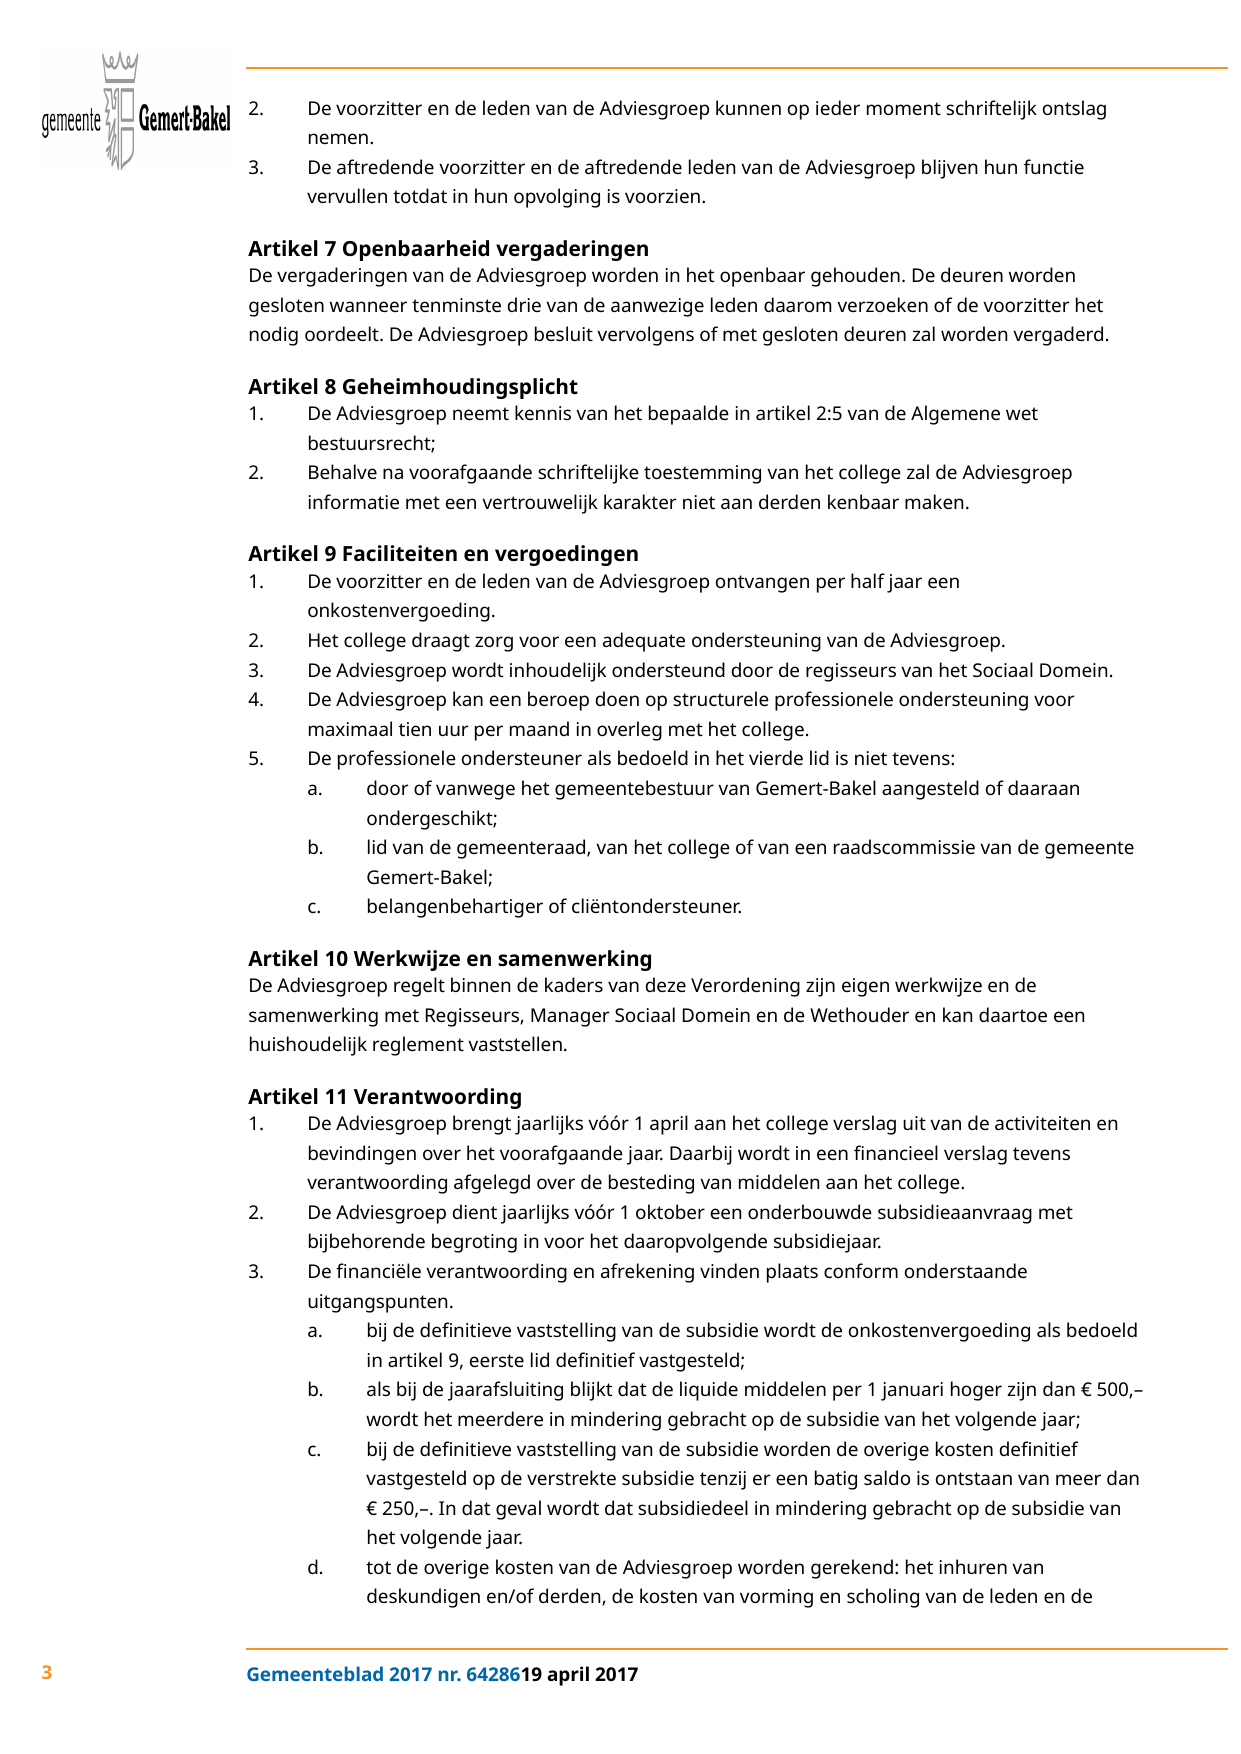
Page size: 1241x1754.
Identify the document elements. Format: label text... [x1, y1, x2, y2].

list De Adviesgroep wordt inhoudelijk ondersteund door de regisseurs van het Sociaal Domein. [248, 657, 1152, 682]
list De voorzitter en de leden van de Adviesgroep kunnen op ieder moment schriftelijk ontslag nemen. [248, 95, 1152, 150]
list De Adviesgroep kan een beroep doen op structurele professionele ondersteuning voor maximaal tien uur per maand in overleg met het college. [248, 686, 1152, 742]
text Artikel 9 Faciliteiten en vergoedingen [248, 539, 1152, 568]
list als bij de jaarafsluiting blijkt dat de liquide middelen per 1 januari hoger zijn dan € 500,– wordt het meerdere in mindering gebracht op de subsidie van het volgende jaar; [307, 1377, 1152, 1432]
list Behalve na voorafgaande schriftelijke toestemming van het college zal de Adviesgroep informatie met een vertrouwelijk karakter niet aan derden kenbaar maken. [248, 459, 1152, 515]
list De Adviesgroep neemt kennis van het bepaalde in artikel 2:5 van de Algemene wet bestuursrecht; [248, 400, 1152, 456]
list De voorzitter en de leden van de Adviesgroep ontvangen per half jaar een onkostenvergoeding. [248, 568, 1152, 623]
text De vergaderingen van de Adviesgroep worden in het openbaar gehouden. De deuren worden gesloten wanneer tenminste drie van de aanwezige leden daarom verzoeken of de voorzitter het nodig oordeelt. De Adviesgroep besluit vervolgens of met gesloten deuren zal worden vergaderd. [248, 262, 1152, 347]
text De Adviesgroep regelt binnen de kaders van deze Verordening zijn eigen werkwijze en de samenwerking met Regisseurs, Manager Sociaal Domein en de Wethouder en kan daartoe een huishoudelijk reglement vaststellen. [248, 972, 1152, 1057]
list De Adviesgroep dient jaarlijks vóór 1 oktober een onderbouwde subsidieaanvraag met bijbehorende begroting in voor het daaropvolgende subsidiejaar. [248, 1199, 1152, 1254]
list door of vanwege het gemeentebestuur van Gemert-Bakel aangesteld of daaraan ondergeschikt; [307, 775, 1152, 830]
picture [41, 47, 231, 172]
list De Adviesgroep brengt jaarlijks vóór 1 april aan het college verslag uit van de activiteiten en bevindingen over het voorafgaande jaar. Daarbij wordt in een financieel verslag tevens verantwoording afgelegd over de besteding van middelen aan het college. [248, 1110, 1152, 1195]
text Artikel 10 Werkwijze en samenwerking [248, 944, 1152, 972]
list bij de definitieve vaststelling van de subsidie worden de overige kosten definitief vastgesteld op de verstrekte subsidie tenzij er een batig saldo is ontstaan van meer dan € 250,–. In dat geval wordt dat subsidiedeel in mindering gebracht op de subsidie van het volgende jaar. [307, 1436, 1152, 1550]
text Artikel 7 Openbaarheid vergaderingen [248, 234, 1152, 262]
list De financiële verantwoording en afrekening vinden plaats conform onderstaande uitgangspunten. [248, 1258, 1152, 1313]
list Het college draagt zorg voor een adequate ondersteuning van de Adviesgroep. [248, 627, 1152, 653]
list De aftredende voorzitter en de aftredende leden van de Adviesgroep blijven hun functie vervullen totdat in hun opvolging is voorzien. [248, 154, 1152, 209]
text Artikel 8 Geheimhoudingsplicht [248, 372, 1152, 400]
list belangenbehartiger of cliëntondersteuner. [307, 893, 1152, 919]
list bij de definitieve vaststelling van de subsidie wordt de onkostenvergoeding als bedoeld in artikel 9, eerste lid definitief vastgesteld; [307, 1317, 1152, 1373]
list lid van de gemeenteraad, van het college of van een raadscommissie van de gemeente Gemert-Bakel; [307, 834, 1152, 889]
text Artikel 11 Verantwoording [248, 1082, 1152, 1110]
list tot de overige kosten van de Adviesgroep worden gerekend: het inhuren van deskundigen en/of derden, de kosten van vorming en scholing van de leden en de [307, 1554, 1152, 1609]
list De professionele ondersteuner als bedoeld in het vierde lid is niet tevens: [248, 746, 1152, 771]
